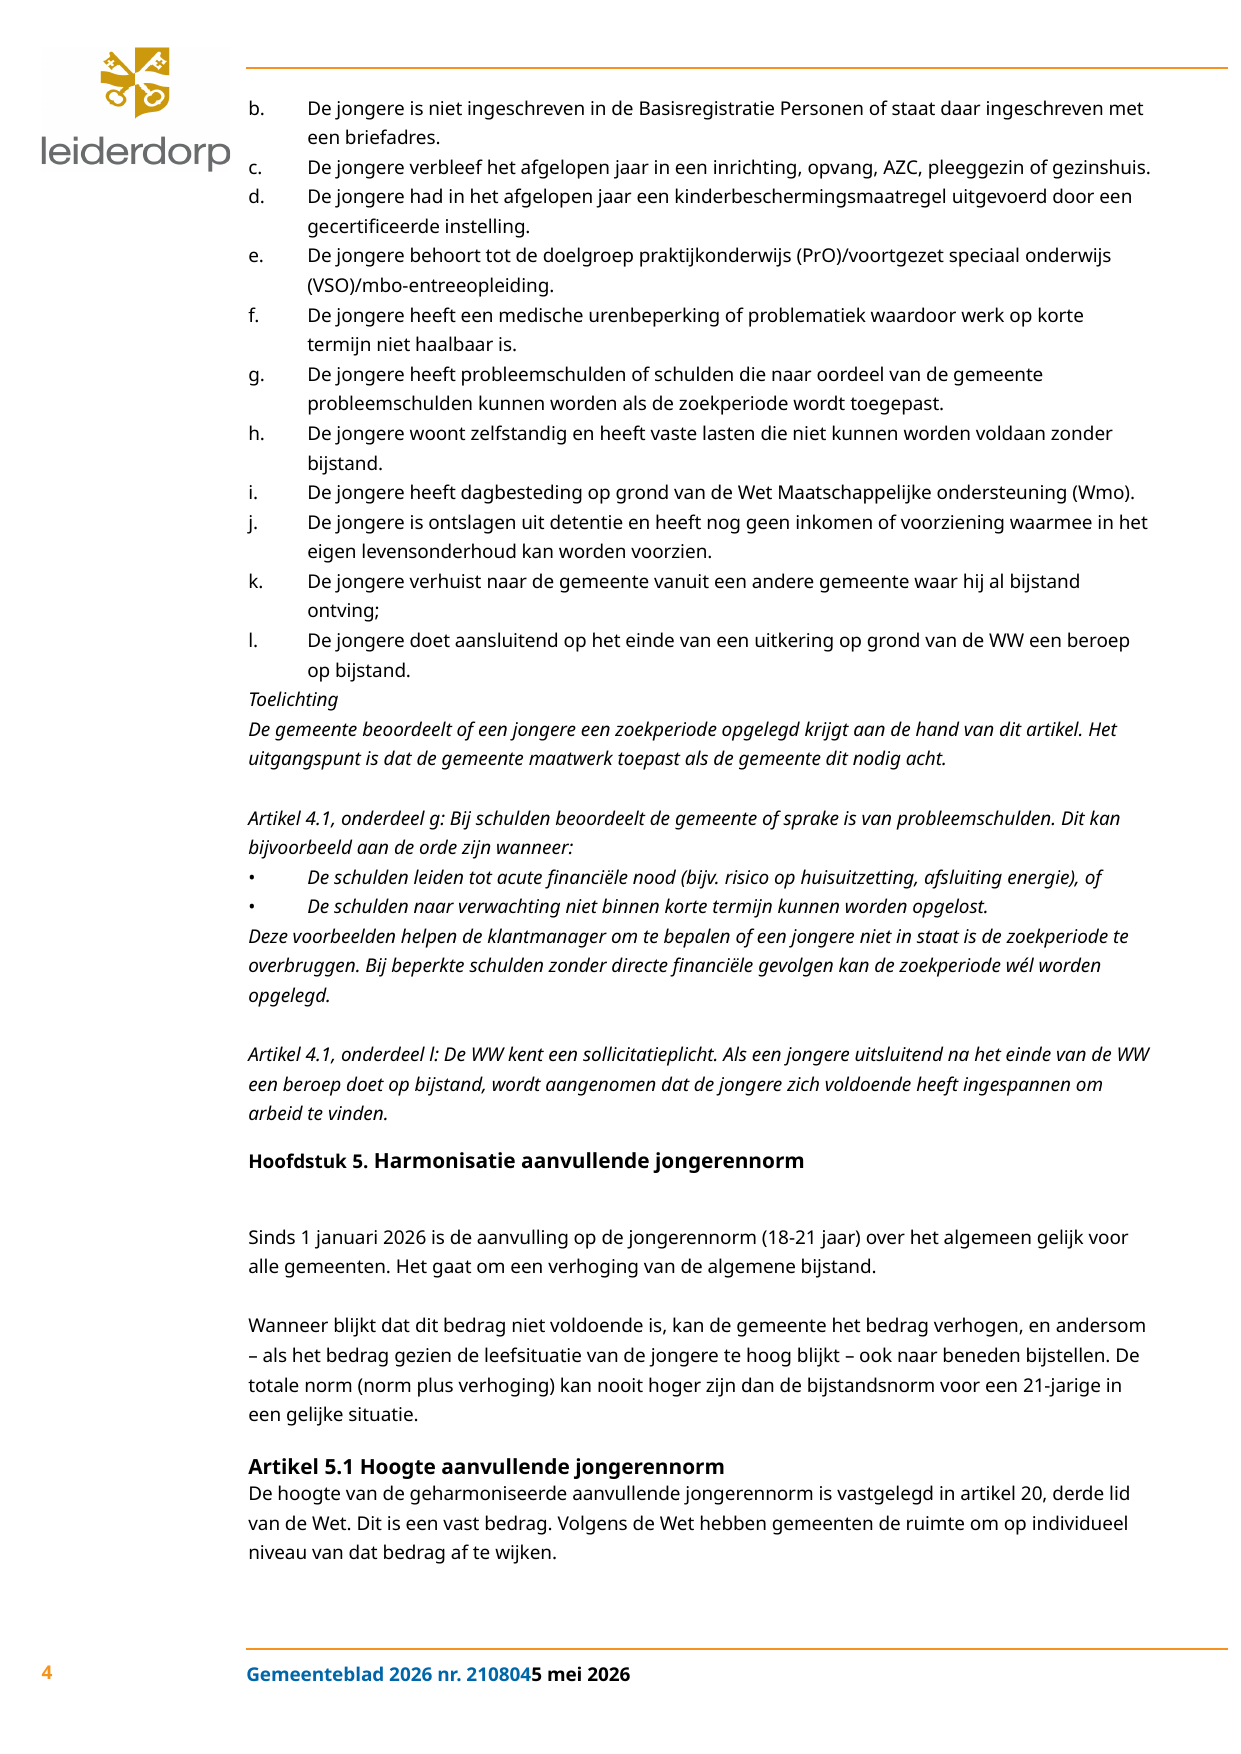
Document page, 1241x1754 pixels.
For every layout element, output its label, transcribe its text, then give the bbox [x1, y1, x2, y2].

list De jongere heeft een medische urenbeperking of problematiek waardoor werk op korte termijn niet haalbaar is. [248, 302, 1152, 357]
text Hoofdstuk 5. Harmonisatie aanvullende jongerennorm [248, 1146, 1152, 1175]
text Artikel 5.1 Hoogte aanvullende jongerennorm [248, 1452, 1152, 1480]
list De jongere is ontslagen uit detentie en heeft nog geen inkomen of voorziening waarmee in het eigen levensonderhoud kan worden voorzien. [248, 509, 1152, 564]
list De jongere woont zelfstandig en heeft vaste lasten die niet kunnen worden voldaan zonder bijstand. [248, 420, 1152, 476]
list De jongere behoort tot de doelgroep praktijkonderwijs (PrO)/voortgezet speciaal onderwijs (VSO)/mbo-entreeopleiding. [248, 243, 1152, 298]
text De gemeente beoordeelt of een jongere een zoekperiode opgelegd krijgt aan de hand van dit artikel. Het uitgangspunt is dat de gemeente maatwerk toepast als de gemeente dit nodig acht. [248, 716, 1152, 771]
list De schulden naar verwachting niet binnen korte termijn kunnen worden opgelost. [248, 893, 1152, 919]
list De jongere doet aansluitend op het einde van een uitkering op grond van de WW een beroep op bijstand. [248, 627, 1152, 683]
text Deze voorbeelden helpen de klantmanager om te bepalen of een jongere niet in staat is de zoekperiode te overbruggen. Bij beperkte schulden zonder directe financiële gevolgen kan de zoekperiode wél worden opgelegd. [248, 923, 1152, 1008]
text Toelichting [248, 686, 1152, 712]
picture [41, 47, 231, 172]
list De jongere verhuist naar de gemeente vanuit een andere gemeente waar hij al bijstand ontving; [248, 568, 1152, 623]
list De jongere is niet ingeschreven in de Basisregistratie Personen of staat daar ingeschreven met een briefadres. [248, 95, 1152, 150]
text Artikel 4.1, onderdeel l: De WW kent een sollicitatieplicht. Als een jongere uitsluitend na het einde van de WW een beroep doet op bijstand, wordt aangenomen dat de jongere zich voldoende heeft ingespannen om arbeid te vinden. [248, 1041, 1152, 1126]
list De jongere had in het afgelopen jaar een kinderbeschermingsmaatregel uitgevoerd door een gecertificeerde instelling. [248, 183, 1152, 239]
text Sinds 1 januari 2026 is de aanvulling op de jongerennorm (18-21 jaar) over het algemeen gelijk voor alle gemeenten. Het gaat om een verhoging van de algemene bijstand. [248, 1224, 1152, 1279]
list De jongere heeft probleemschulden of schulden die naar oordeel van de gemeente probleemschulden kunnen worden als de zoekperiode wordt toegepast. [248, 361, 1152, 416]
text De hoogte van de geharmoniseerde aanvullende jongerennorm is vastgelegd in artikel 20, derde lid van de Wet. Dit is een vast bedrag. Volgens de Wet hebben gemeenten de ruimte om op individueel niveau van dat bedrag af te wijken. [248, 1480, 1152, 1565]
text Wanneer blijkt dat dit bedrag niet voldoende is, kan de gemeente het bedrag verhogen, en andersom – als het bedrag gezien de leefsituatie van de jongere te hoog blijkt – ook naar beneden bijstellen. De totale norm (norm plus verhoging) kan nooit hoger zijn dan de bijstandsnorm voor een 21-jarige in een gelijke situatie. [248, 1313, 1152, 1427]
text Artikel 4.1, onderdeel g: Bij schulden beoordeelt de gemeente of sprake is van probleemschulden. Dit kan bijvoorbeeld aan de orde zijn wanneer: [248, 805, 1152, 860]
list De jongere heeft dagbesteding op grond van de Wet Maatschappelijke ondersteuning (Wmo). [248, 479, 1152, 505]
list De schulden leiden tot acute financiële nood (bijv. risico op huisuitzetting, afsluiting energie), of [248, 864, 1152, 890]
list De jongere verbleef het afgelopen jaar in een inrichting, opvang, AZC, pleeggezin of gezinshuis. [248, 154, 1152, 180]
